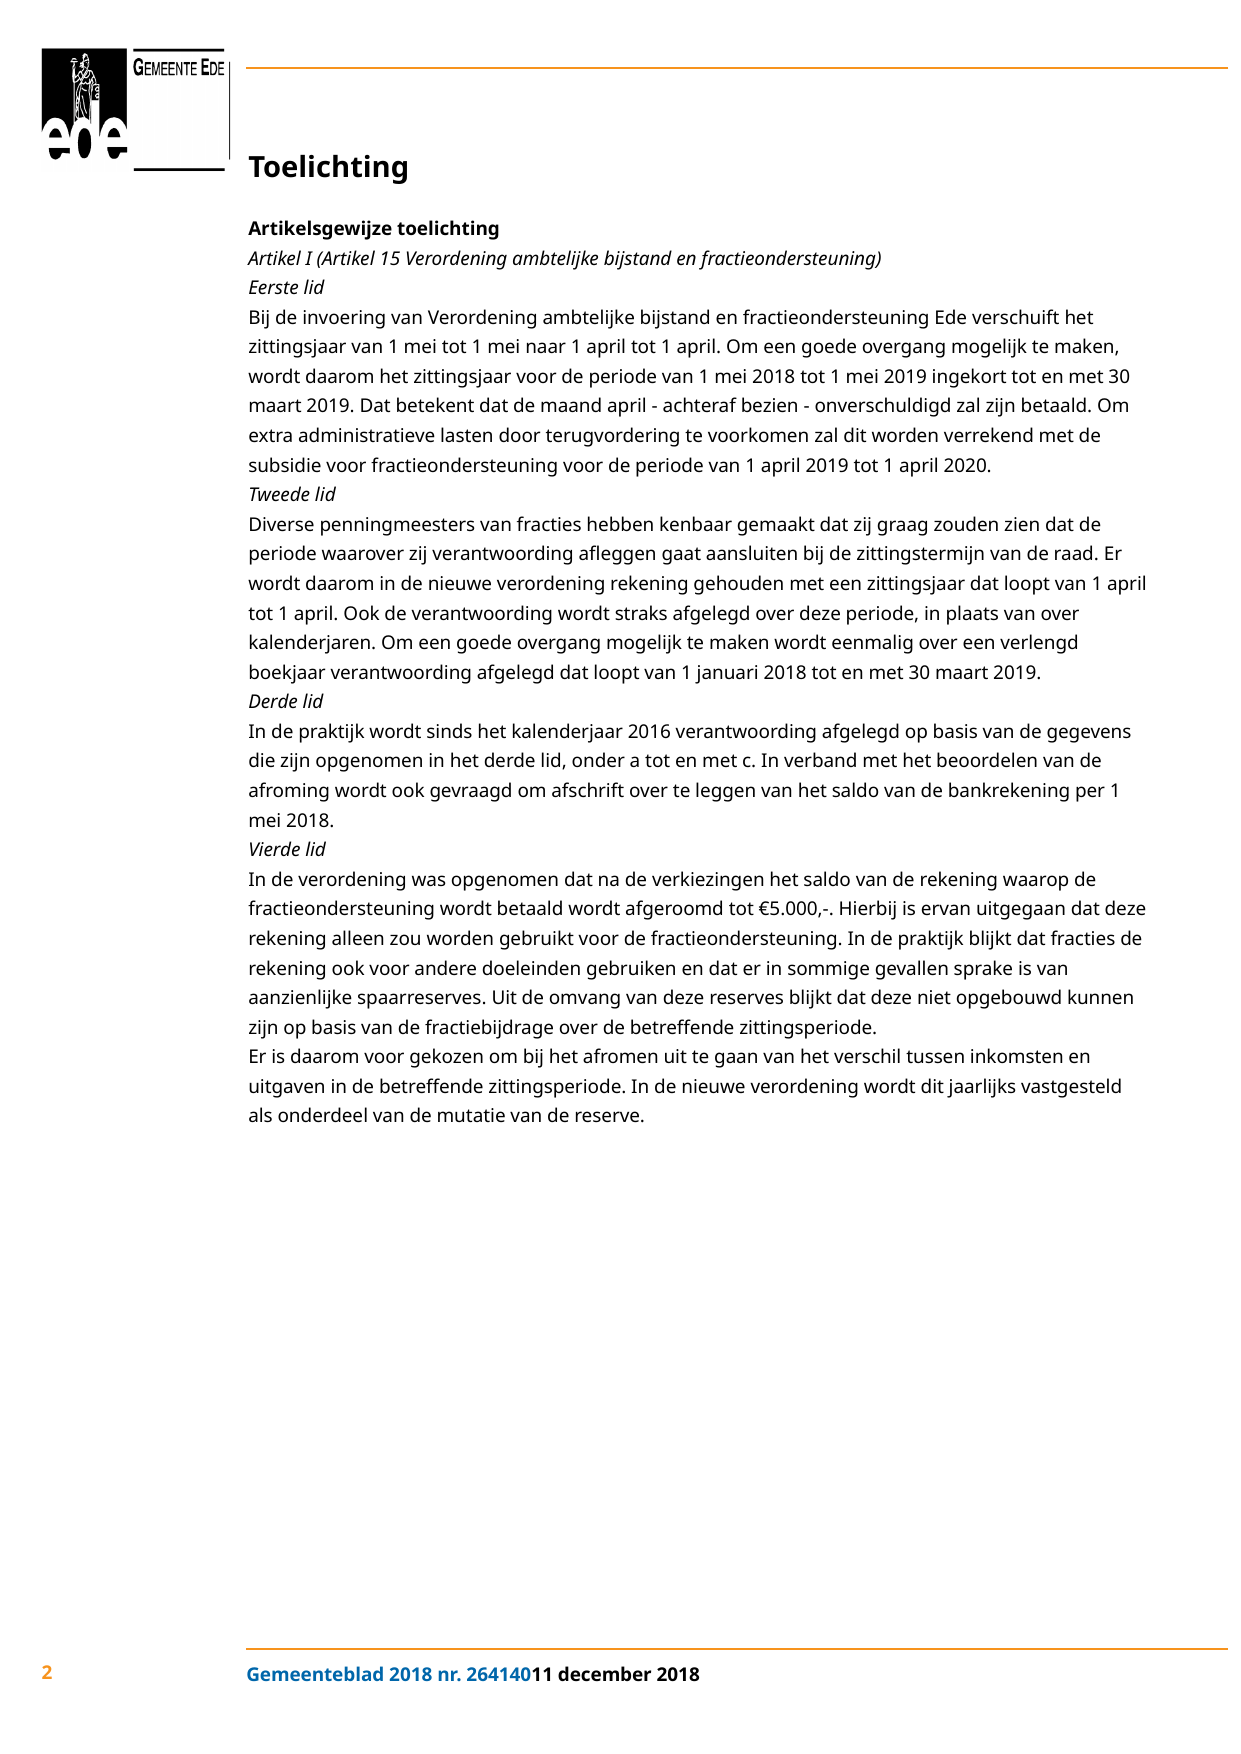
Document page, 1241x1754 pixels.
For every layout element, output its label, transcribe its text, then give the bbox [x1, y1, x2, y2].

text Er is daarom voor gekozen om bij het afromen uit te gaan van het verschil tussen inkomsten en uitgaven in de betreffende zittingsperiode. In de nieuwe verordening wordt dit jaarlijks vastgesteld als onderdeel van de mutatie van de reserve. [248, 1043, 1152, 1128]
text Bij de invoering van Verordening ambtelijke bijstand en fractieondersteuning Ede verschuift het zittingsjaar van 1 mei tot 1 mei naar 1 april tot 1 april. Om een goede overgang mogelijk te maken, wordt daarom het zittingsjaar voor de periode van 1 mei 2018 tot 1 mei 2019 ingekort tot en met 30 maart 2019. Dat betekent dat de maand april - achteraf bezien - onverschuldigd zal zijn betaald. Om extra administratieve lasten door terugvordering te voorkomen zal dit worden verrekend met de subsidie voor fractieondersteuning voor de periode van 1 april 2019 tot 1 april 2020. [248, 304, 1152, 477]
text In de verordening was opgenomen dat na de verkiezingen het saldo van de rekening waarop de fractieondersteuning wordt betaald wordt afgeroomd tot €5.000,-. Hierbij is ervan uitgegaan dat deze rekening alleen zou worden gebruikt voor de fractieondersteuning. In de praktijk blijkt dat fracties de rekening ook voor andere doeleinden gebruiken en dat er in sommige gevallen sprake is van aanzienlijke spaarreserves. Uit de omvang van deze reserves blijkt dat deze niet opgebouwd kunnen zijn op basis van de fractiebijdrage over de betreffende zittingsperiode. [248, 866, 1152, 1039]
text Eerste lid [248, 274, 1152, 300]
text Toelichting [248, 146, 1152, 186]
text Derde lid [248, 688, 1152, 714]
picture [41, 47, 231, 172]
text In de praktijk wordt sinds het kalenderjaar 2016 verantwoording afgelegd op basis van de gegevens die zijn opgenomen in het derde lid, onder a tot en met c. In verband met het beoordelen van de afroming wordt ook gevraagd om afschrift over te leggen van het saldo van de bankrekening per 1 mei 2018. [248, 718, 1152, 832]
text Vierde lid [248, 836, 1152, 862]
text Artikel I (Artikel 15 Verordening ambtelijke bijstand en fractieondersteuning) [248, 245, 1152, 270]
text Diverse penningmeesters van fracties hebben kenbaar gemaakt dat zij graag zouden zien dat de periode waarover zij verantwoording afleggen gaat aansluiten bij de zittingstermijn van de raad. Er wordt daarom in de nieuwe verordening rekening gehouden met een zittingsjaar dat loopt van 1 april tot 1 april. Ook de verantwoording wordt straks afgelegd over deze periode, in plaats van over kalenderjaren. Om een goede overgang mogelijk te maken wordt eenmalig over een verlengd boekjaar verantwoording afgelegd dat loopt van 1 januari 2018 tot en met 30 maart 2019. [248, 511, 1152, 684]
text Tweede lid [248, 481, 1152, 507]
text Artikelsgewijze toelichting [248, 215, 1152, 241]
